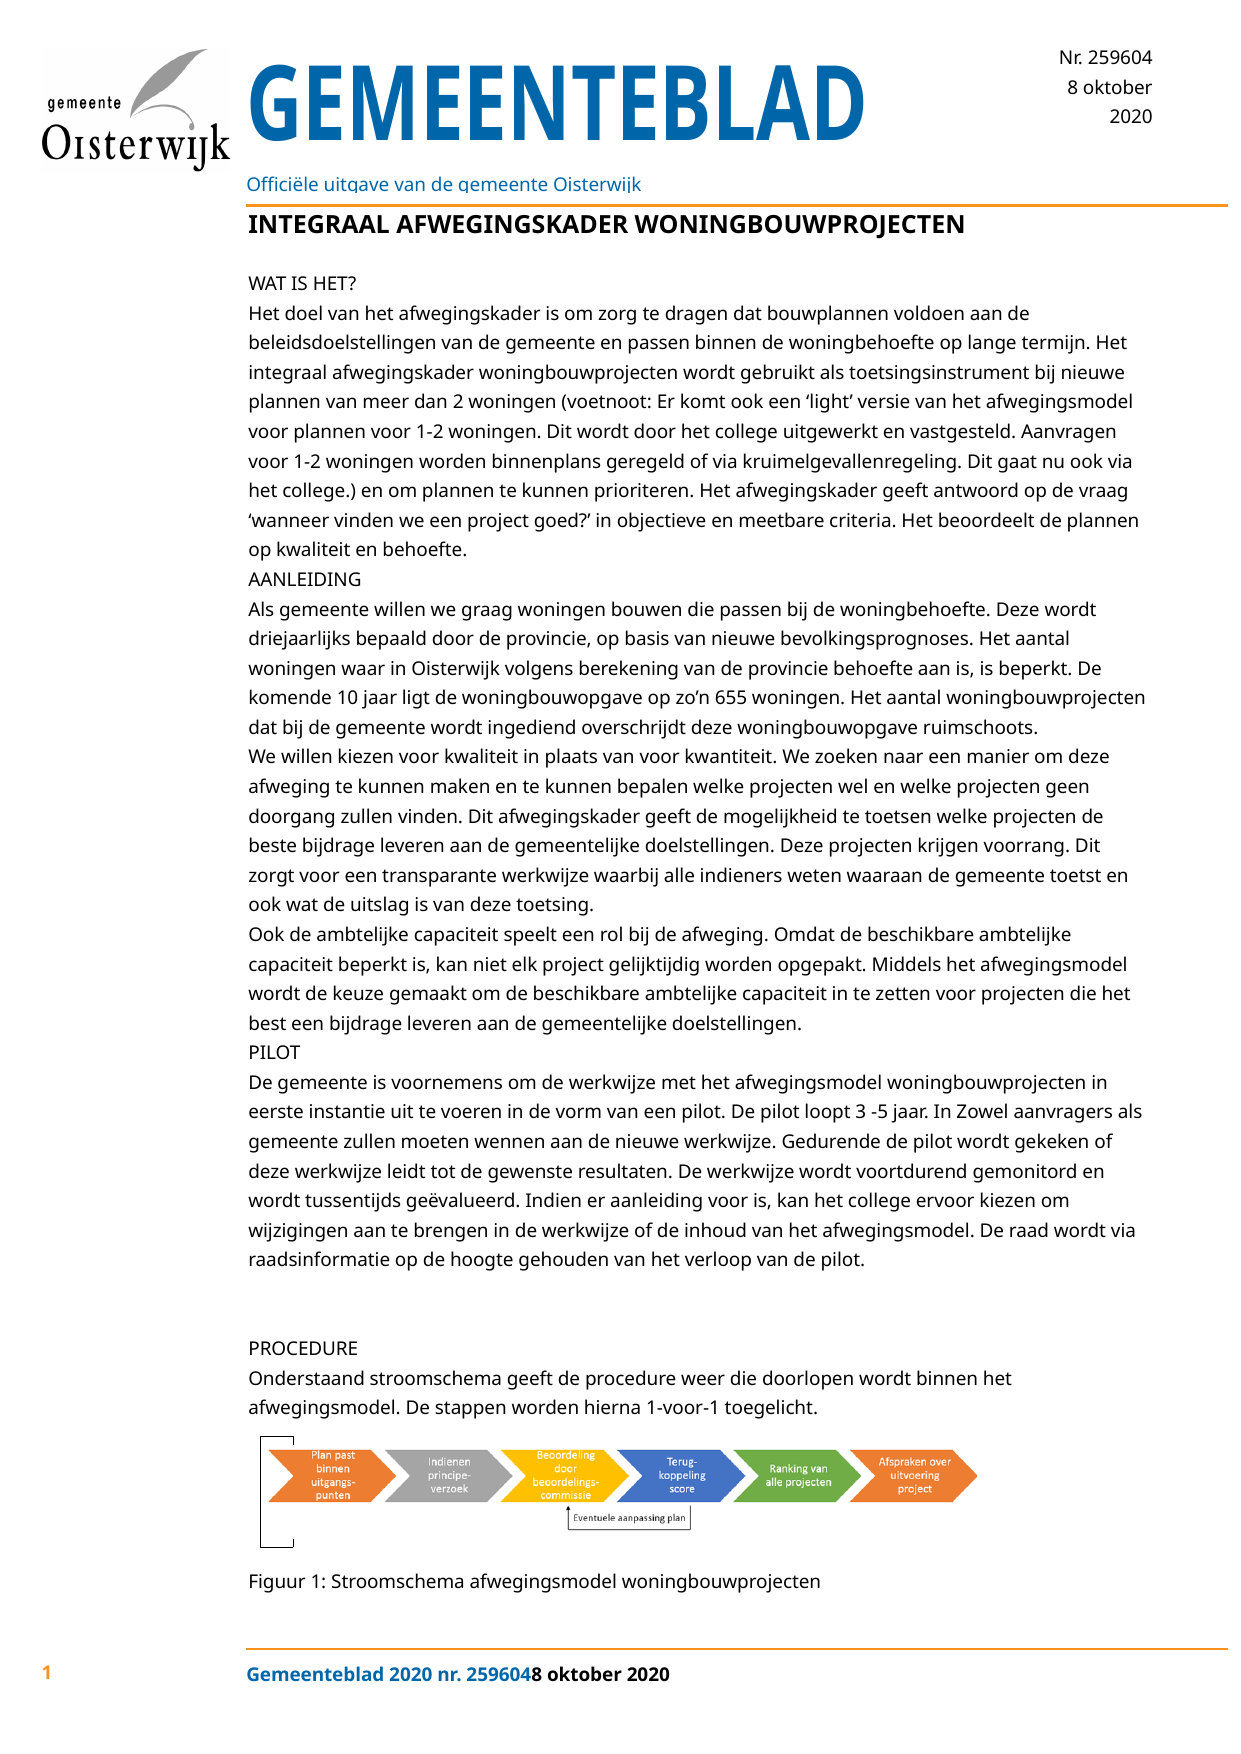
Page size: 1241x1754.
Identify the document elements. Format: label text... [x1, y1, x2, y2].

text INTEGRAAL AFWEGINGSKADER WONINGBOUWPROJECTEN [248, 207, 1152, 241]
text Figuur 1: Stroomschema afwegingsmodel woningbouwprojecten [248, 1568, 1152, 1594]
text We willen kiezen voor kwaliteit in plaats van voor kwantiteit. We zoeken naar een manier om deze afweging te kunnen maken en te kunnen bepalen welke projecten wel en welke projecten geen doorgang zullen vinden. Dit afwegingskader geeft de mogelijkheid te toetsen welke projecten de beste bijdrage leveren aan de gemeentelijke doelstellingen. Deze projecten krijgen voorrang. Dit zorgt voor een transparante werkwijze waarbij alle indieners weten waaraan de gemeente toetst en ook wat de uitslag is van deze toetsing. [248, 744, 1152, 917]
text WAT IS HET? [248, 270, 1152, 296]
text Als gemeente willen we graag woningen bouwen die passen bij de woningbehoefte. Deze wordt driejaarlijks bepaald door de provincie, op basis van nieuwe bevolkingsprognoses. Het aantal woningen waar in Oisterwijk volgens berekening van de provincie behoefte aan is, is beperkt. De komende 10 jaar ligt de woningbouwopgave op zo’n 655 woningen. Het aantal woningbouwprojecten dat bij de gemeente wordt ingediend overschrijdt deze woningbouwopgave ruimschoots. [248, 596, 1152, 740]
picture [268, 1445, 978, 1539]
text PROCEDURE [248, 1335, 1152, 1361]
text PILOT [248, 1039, 1152, 1065]
text Onderstaand stroomschema geeft de procedure weer die doorlopen wordt binnen het afwegingsmodel. De stappen worden hierna 1-voor-1 toegelicht. [248, 1365, 1152, 1420]
text Het doel van het afwegingskader is om zorg te dragen dat bouwplannen voldoen aan de beleidsdoelstellingen van de gemeente en passen binnen de woningbehoefte op lange termijn. Het integraal afwegingskader woningbouwprojecten wordt gebruikt als toetsingsinstrument bij nieuwe plannen van meer dan 2 woningen (voetnoot: Er komt ook een ‘light’ versie van het afwegingsmodel voor plannen voor 1-2 woningen. Dit wordt door het college uitgewerkt en vastgesteld. Aanvragen voor 1-2 woningen worden binnenplans geregeld of via kruimelgevallenregeling. Dit gaat nu ook via het college.) en om plannen te kunnen prioriteren. Het afwegingskader geeft antwoord op de vraag ‘wanneer vinden we een project goed?’ in objectieve en meetbare criteria. Het beoordeelt de plannen op kwaliteit en behoefte. [248, 300, 1152, 562]
text Ook de ambtelijke capaciteit speelt een rol bij de afweging. Omdat de beschikbare ambtelijke capaciteit beperkt is, kan niet elk project gelijktijdig worden opgepakt. Middels het afwegingsmodel wordt de keuze gemaakt om de beschikbare ambtelijke capaciteit in te zetten voor projecten die het best een bijdrage leveren aan de gemeentelijke doelstellingen. [248, 921, 1152, 1036]
text De gemeente is voornemens om de werkwijze met het afwegingsmodel woningbouwprojecten in eerste instantie uit te voeren in de vorm van een pilot. De pilot loopt 3 -5 jaar. In Zowel aanvragers als gemeente zullen moeten wennen aan de nieuwe werkwijze. Gedurende de pilot wordt gekeken of deze werkwijze leidt tot de gewenste resultaten. De werkwijze wordt voortdurend gemonitord en wordt tussentijds geëvalueerd. Indien er aanleiding voor is, kan het college ervoor kiezen om wijzigingen aan te brengen in de werkwijze of de inhoud van het afwegingsmodel. De raad wordt via raadsinformatie op de hoogte gehouden van het verloop van de pilot. [248, 1069, 1152, 1272]
picture [41, 47, 231, 172]
text AANLEIDING [248, 566, 1152, 592]
